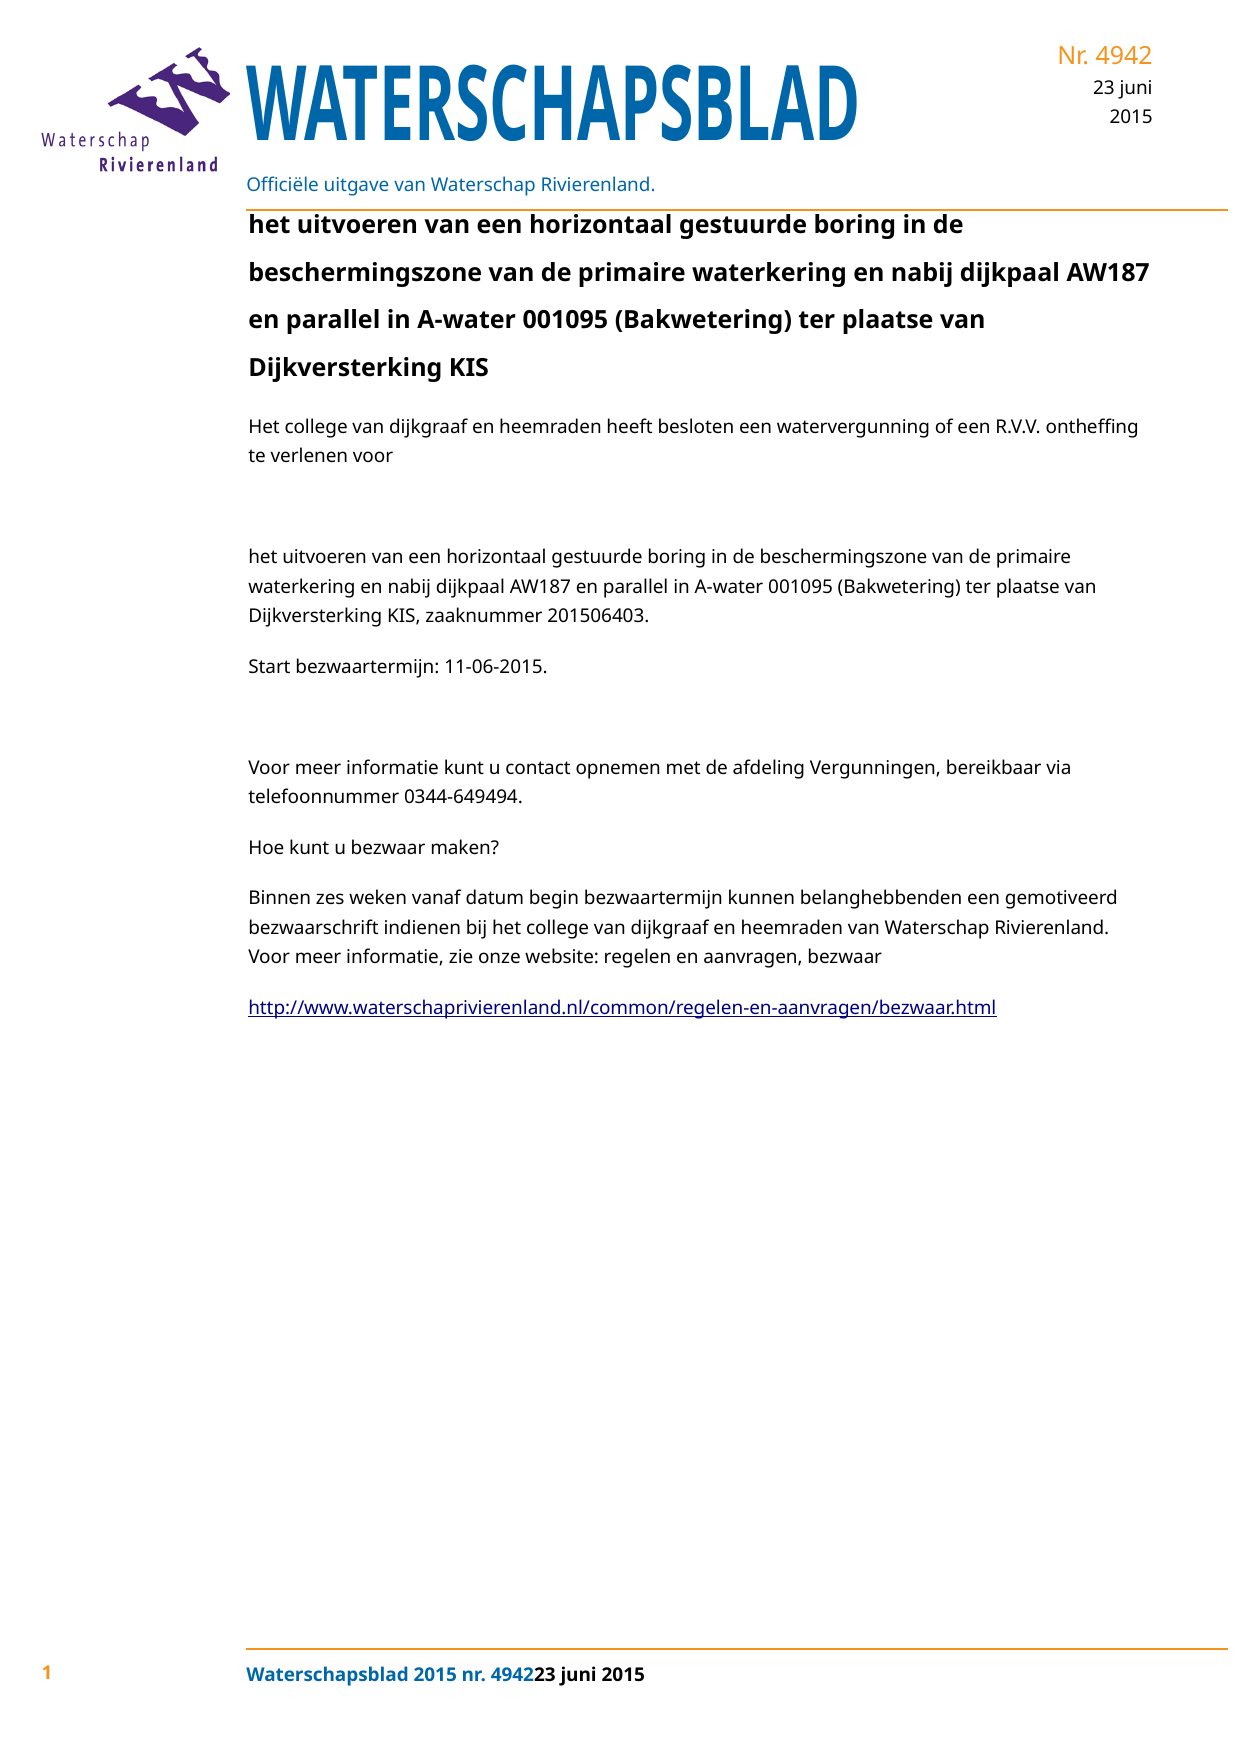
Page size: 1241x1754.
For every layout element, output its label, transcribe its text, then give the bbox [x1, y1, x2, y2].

picture [41, 47, 231, 172]
text Hoe kunt u bezwaar maken? [248, 834, 1152, 860]
text Voor meer informatie kunt u contact opnemen met de afdeling Vergunningen, bereikbaar via telefoonnummer 0344-649494. [248, 754, 1152, 809]
text het uitvoeren van een horizontaal gestuurde boring in de beschermingszone van de primaire waterkering en nabij dijkpaal AW187 en parallel in A-water 001095 (Bakwetering) ter plaatse van Dijkversterking KIS, zaaknummer 201506403. [248, 543, 1152, 628]
text Start bezwaartermijn: 11-06-2015. [248, 653, 1152, 679]
text Het college van dijkgraaf en heemraden heeft besloten een watervergunning of een R.V.V. ontheffing te verlenen voor [248, 413, 1152, 468]
text het uitvoeren van een horizontaal gestuurde boring in de beschermingszone van de primaire waterkering en nabij dijkpaal AW187 en parallel in A-water 001095 (Bakwetering) ter plaatse van Dijkversterking KIS [248, 211, 1152, 384]
text Binnen zes weken vanaf datum begin bezwaartermijn kunnen belanghebbenden een gemotiveerd bezwaarschrift indienen bij het college van dijkgraaf en heemraden van Waterschap Rivierenland. Voor meer informatie, zie onze website: regelen en aanvragen, bezwaar [248, 884, 1152, 969]
text http://www.waterschaprivierenland.nl/common/regelen-en-aanvragen/bezwaar.html [248, 994, 1152, 1020]
